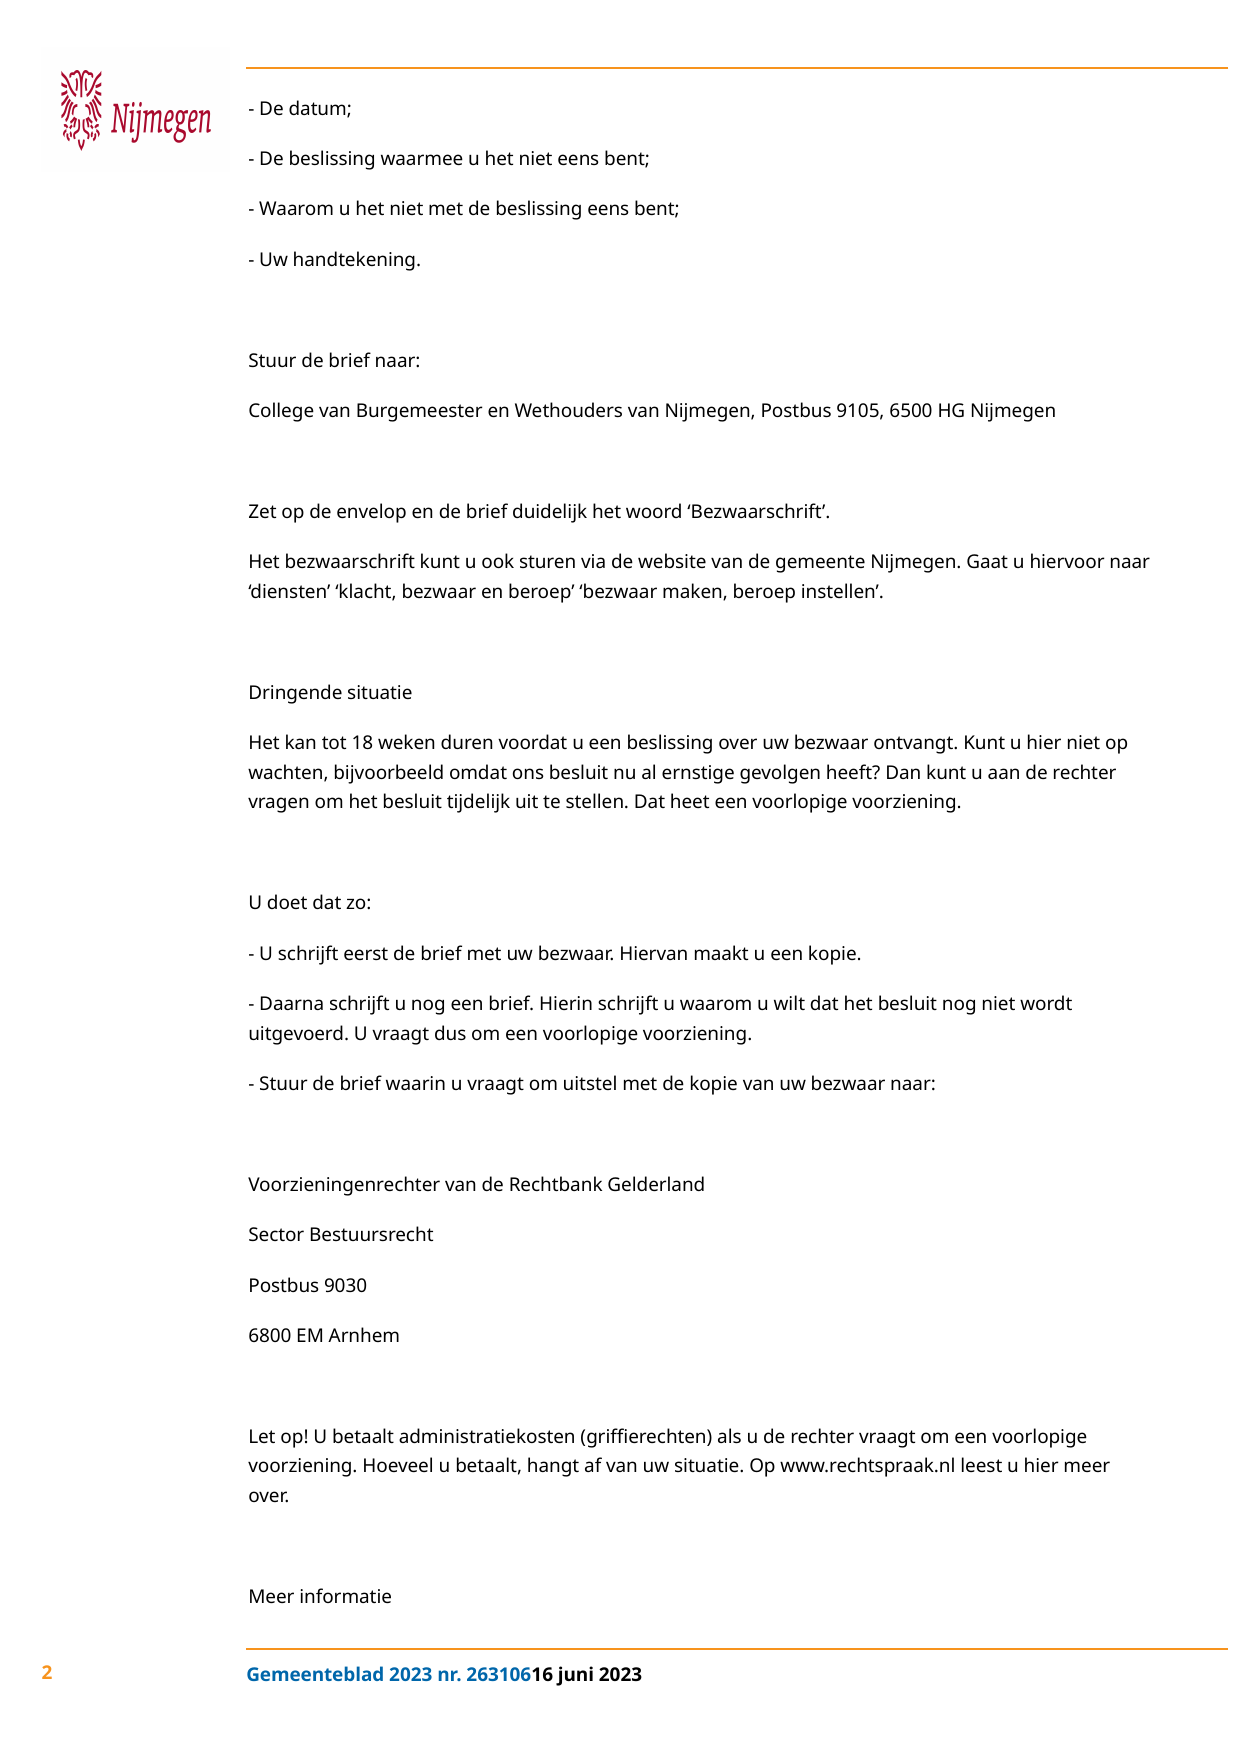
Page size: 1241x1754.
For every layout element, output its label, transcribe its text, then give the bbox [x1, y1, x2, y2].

text Dringende situatie [248, 679, 1152, 705]
text - De datum; [248, 95, 1152, 121]
text - Stuur de brief waarin u vraagt om uitstel met de kopie van uw bezwaar naar: [248, 1070, 1152, 1096]
text Stuur de brief naar: [248, 347, 1152, 373]
text Postbus 9030 [248, 1272, 1152, 1298]
text Het bezwaarschrift kunt u ook sturen via de website van de gemeente Nijmegen. Gaat u hiervoor naar ‘diensten’ ‘klacht, bezwaar en beroep’ ‘bezwaar maken, beroep instellen’. [248, 548, 1152, 604]
text - De beslissing waarmee u het niet eens bent; [248, 145, 1152, 171]
text Zet op de envelop en de brief duidelijk het woord ‘Bezwaarschrift’. [248, 498, 1152, 524]
text - Uw handtekening. [248, 246, 1152, 272]
text Sector Bestuursrecht [248, 1221, 1152, 1247]
text Het kan tot 18 weken duren voordat u een beslissing over uw bezwaar ontvangt. Kunt u hier niet op wachten, bijvoorbeeld omdat ons besluit nu al ernstige gevolgen heeft? Dan kunt u aan de rechter vragen om het besluit tijdelijk uit te stellen. Dat heet een voorlopige voorziening. [248, 729, 1152, 814]
text Voorzieningenrechter van de Rechtbank Gelderland [248, 1171, 1152, 1197]
text - Daarna schrijft u nog een brief. Hierin schrijft u waarom u wilt dat het besluit nog niet wordt uitgevoerd. U vraagt dus om een voorlopige voorziening. [248, 990, 1152, 1046]
picture [41, 47, 231, 172]
text Let op! U betaalt administratiekosten (griffierechten) als u de rechter vraagt om een voorlopige voorziening. Hoeveel u betaalt, hangt af van uw situatie. Op www.rechtspraak.nl leest u hier meer over. [248, 1423, 1152, 1508]
text Meer informatie [248, 1583, 1152, 1609]
text College van Burgemeester en Wethouders van Nijmegen, Postbus 9105, 6500 HG Nijmegen [248, 397, 1152, 423]
text - Waarom u het niet met de beslissing eens bent; [248, 196, 1152, 221]
text U doet dat zo: [248, 889, 1152, 915]
text 6800 EM Arnhem [248, 1322, 1152, 1348]
text - U schrijft eerst de brief met uw bezwaar. Hiervan maakt u een kopie. [248, 940, 1152, 966]
